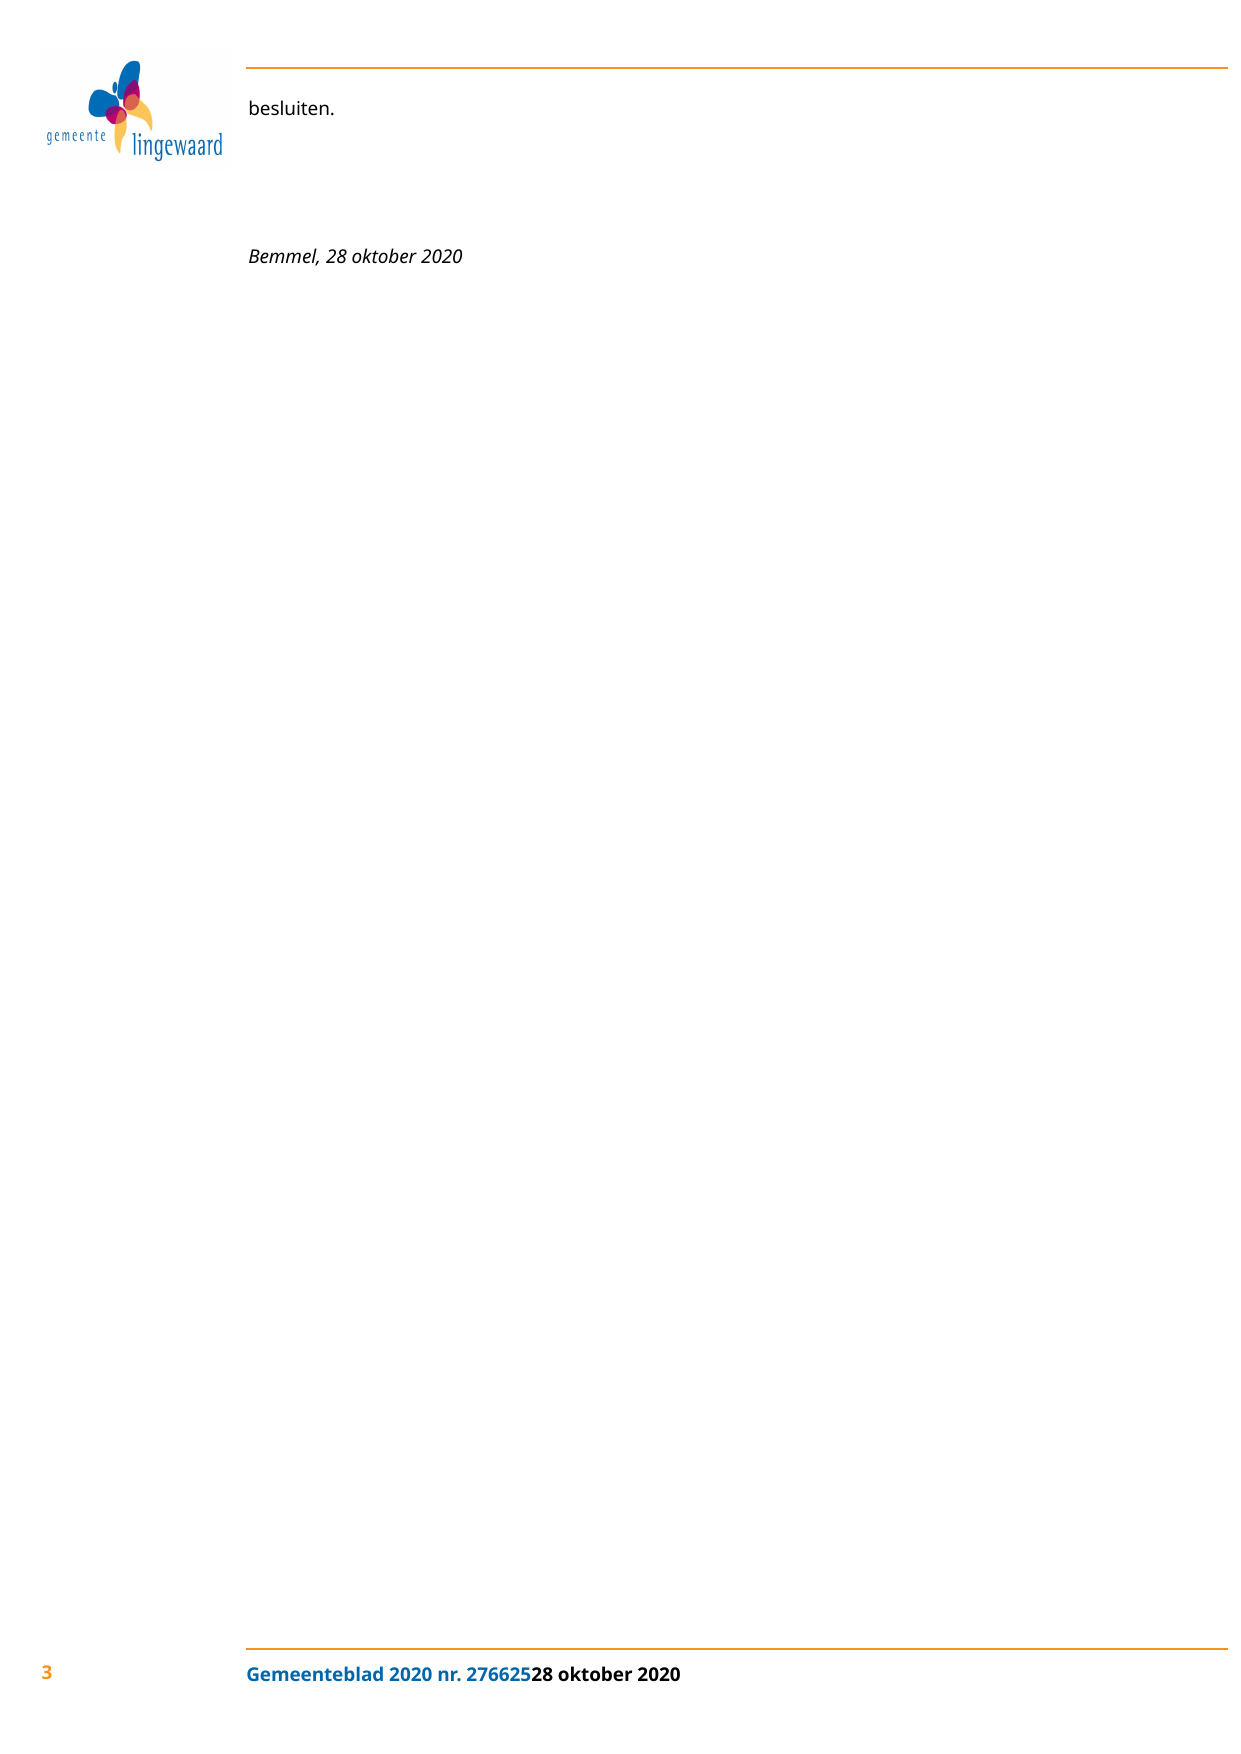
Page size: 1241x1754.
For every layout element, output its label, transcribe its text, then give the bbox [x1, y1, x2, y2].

picture [41, 47, 231, 172]
text besluiten. [248, 95, 1152, 121]
text Bemmel, 28 oktober 2020 [248, 243, 1152, 269]
